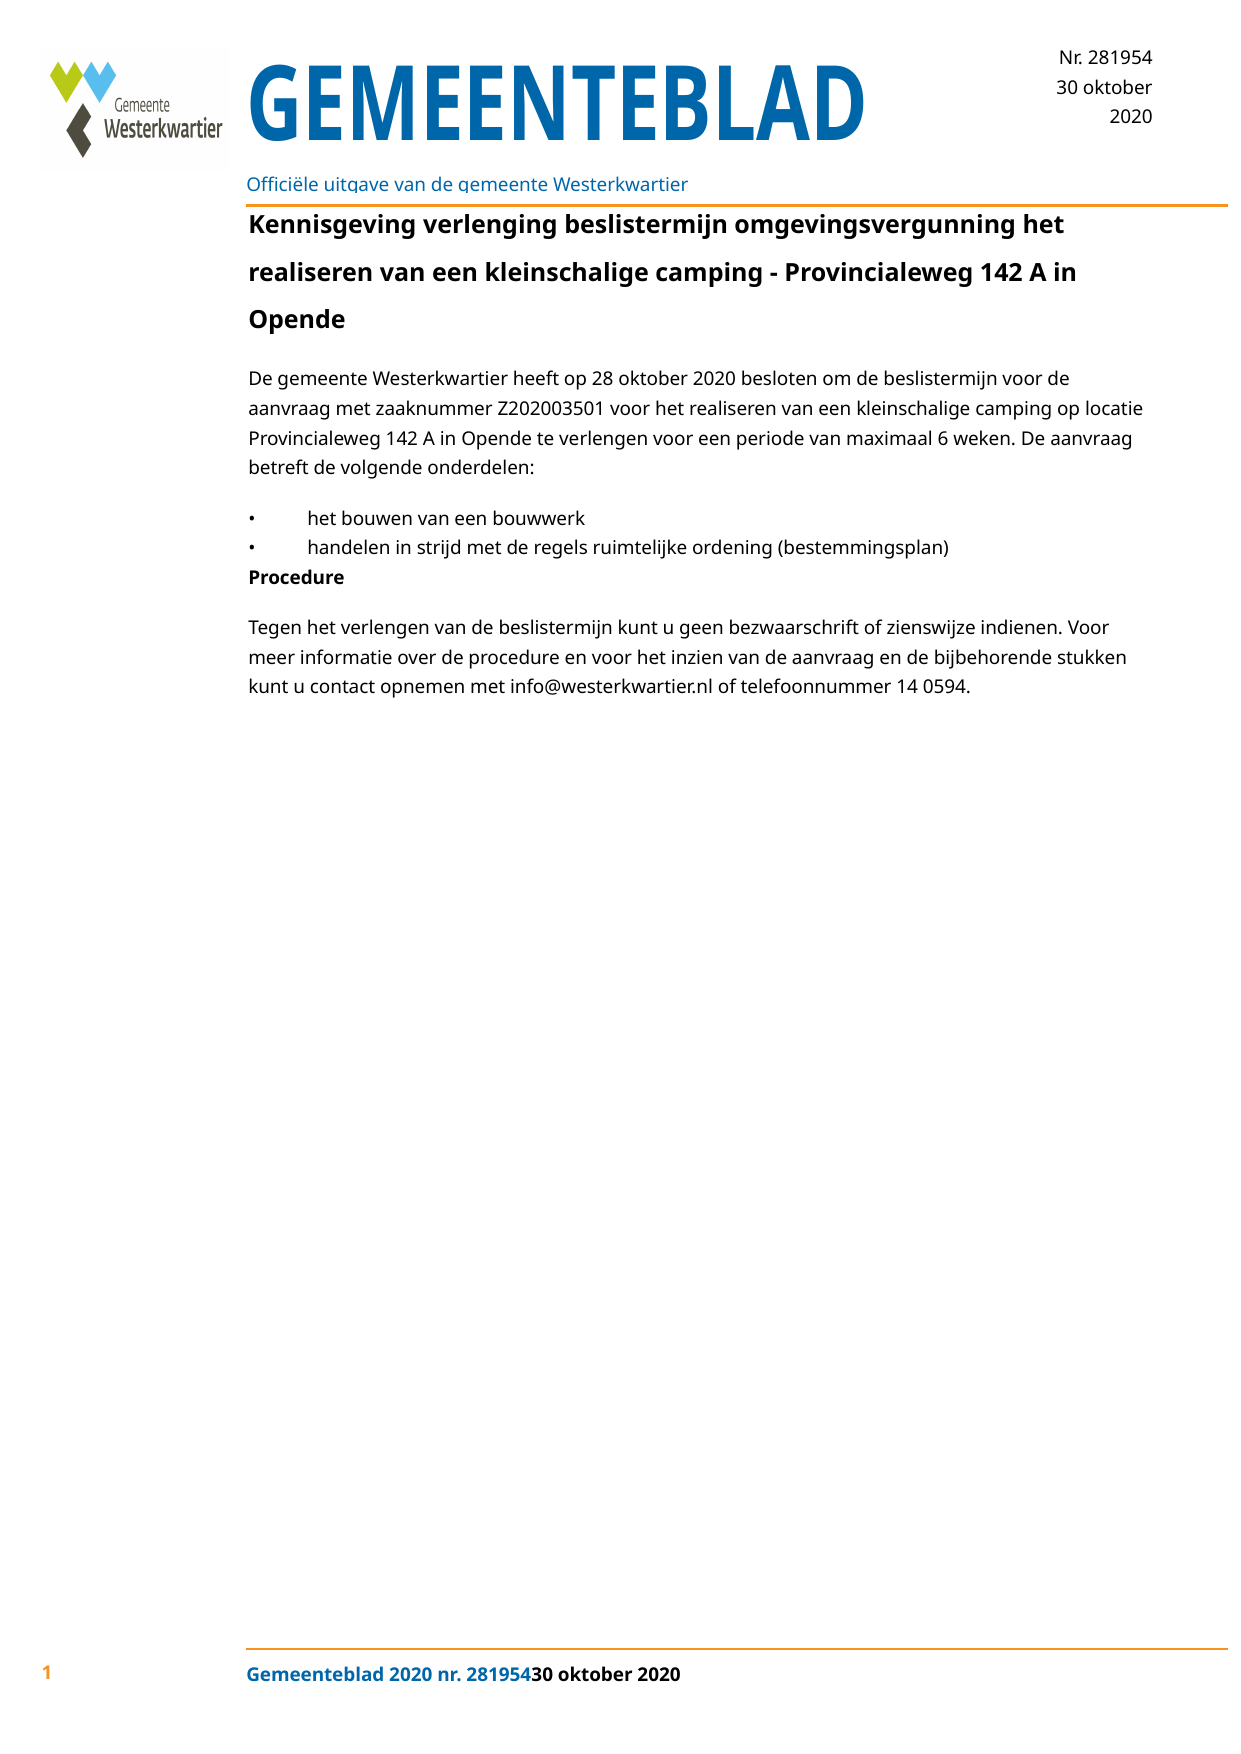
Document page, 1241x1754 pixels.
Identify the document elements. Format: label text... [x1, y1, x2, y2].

text Kennisgeving verlenging beslistermijn omgevingsvergunning het realiseren van een kleinschalige camping - Provincialeweg 142 A in Opende [248, 207, 1152, 336]
picture [41, 47, 231, 172]
list handelen in strijd met de regels ruimtelijke ordening (bestemmingsplan) [248, 534, 1152, 560]
list het bouwen van een bouwwerk [248, 505, 1152, 530]
text Procedure [248, 564, 1152, 589]
text Tegen het verlengen van de beslistermijn kunt u geen bezwaarschrift of zienswijze indienen. Voor meer informatie over de procedure en voor het inzien van de aanvraag en de bijbehorende stukken kunt u contact opnemen met info@westerkwartier.nl of telefoonnummer 14 0594. [248, 614, 1152, 699]
text De gemeente Westerkwartier heeft op 28 oktober 2020 besloten om de beslistermijn voor de aanvraag met zaaknummer Z202003501 voor het realiseren van een kleinschalige camping op locatie Provincialeweg 142 A in Opende te verlengen voor een periode van maximaal 6 weken. De aanvraag betreft de volgende onderdelen: [248, 366, 1152, 480]
